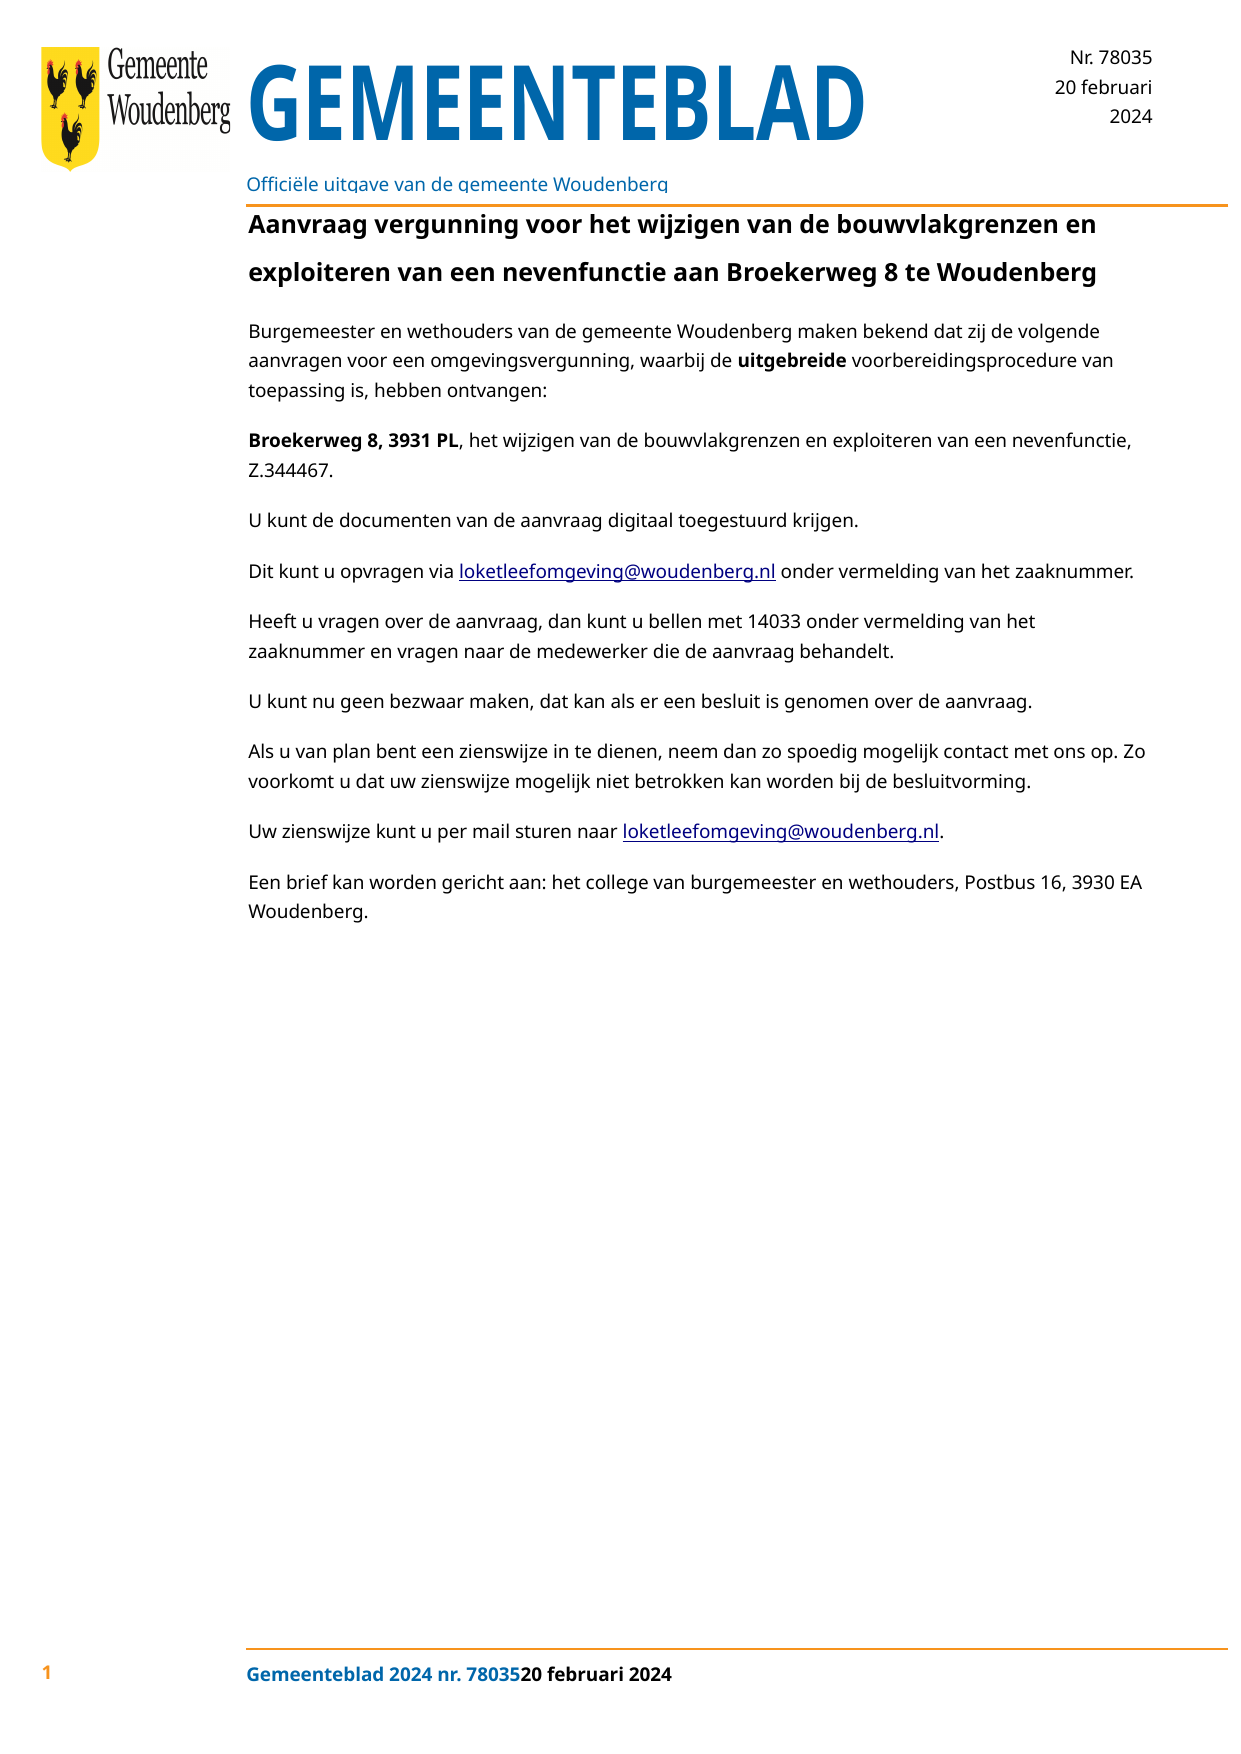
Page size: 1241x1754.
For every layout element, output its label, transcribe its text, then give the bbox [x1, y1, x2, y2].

text Broekerweg 8, 3931 PL, het wijzigen van de bouwvlakgrenzen en exploiteren van een nevenfunctie, Z.344467. [248, 427, 1152, 483]
text Aanvraag vergunning voor het wijzigen van de bouwvlakgrenzen en exploiteren van een nevenfunctie aan Broekerweg 8 te Woudenberg [248, 207, 1152, 288]
text Heeft u vragen over de aanvraag, dan kunt u bellen met 14033 onder vermelding van het zaaknummer en vragen naar de medewerker die de aanvraag behandelt. [248, 608, 1152, 664]
text Uw zienswijze kunt u per mail sturen naar loketleefomgeving@woudenberg.nl. [248, 819, 1152, 844]
picture [41, 47, 231, 172]
text Een brief kan worden gericht aan: het college van burgemeester en wethouders, Postbus 16, 3930 EA Woudenberg. [248, 869, 1152, 924]
text Burgemeester en wethouders van de gemeente Woudenberg maken bekend dat zij de volgende aanvragen voor een omgevingsvergunning, waarbij de uitgebreide voorbereidingsprocedure van toepassing is, hebben ontvangen: [248, 318, 1152, 403]
text Als u van plan bent een zienswijze in te dienen, neem dan zo spoedig mogelijk contact met ons op. Zo voorkomt u dat uw zienswijze mogelijk niet betrokken kan worden bij de besluitvorming. [248, 739, 1152, 794]
text U kunt de documenten van de aanvraag digitaal toegestuurd krijgen. [248, 507, 1152, 533]
text U kunt nu geen bezwaar maken, dat kan als er een besluit is genomen over de aanvraag. [248, 688, 1152, 714]
text Dit kunt u opvragen via loketleefomgeving@woudenberg.nl onder vermelding van het zaaknummer. [248, 558, 1152, 584]
